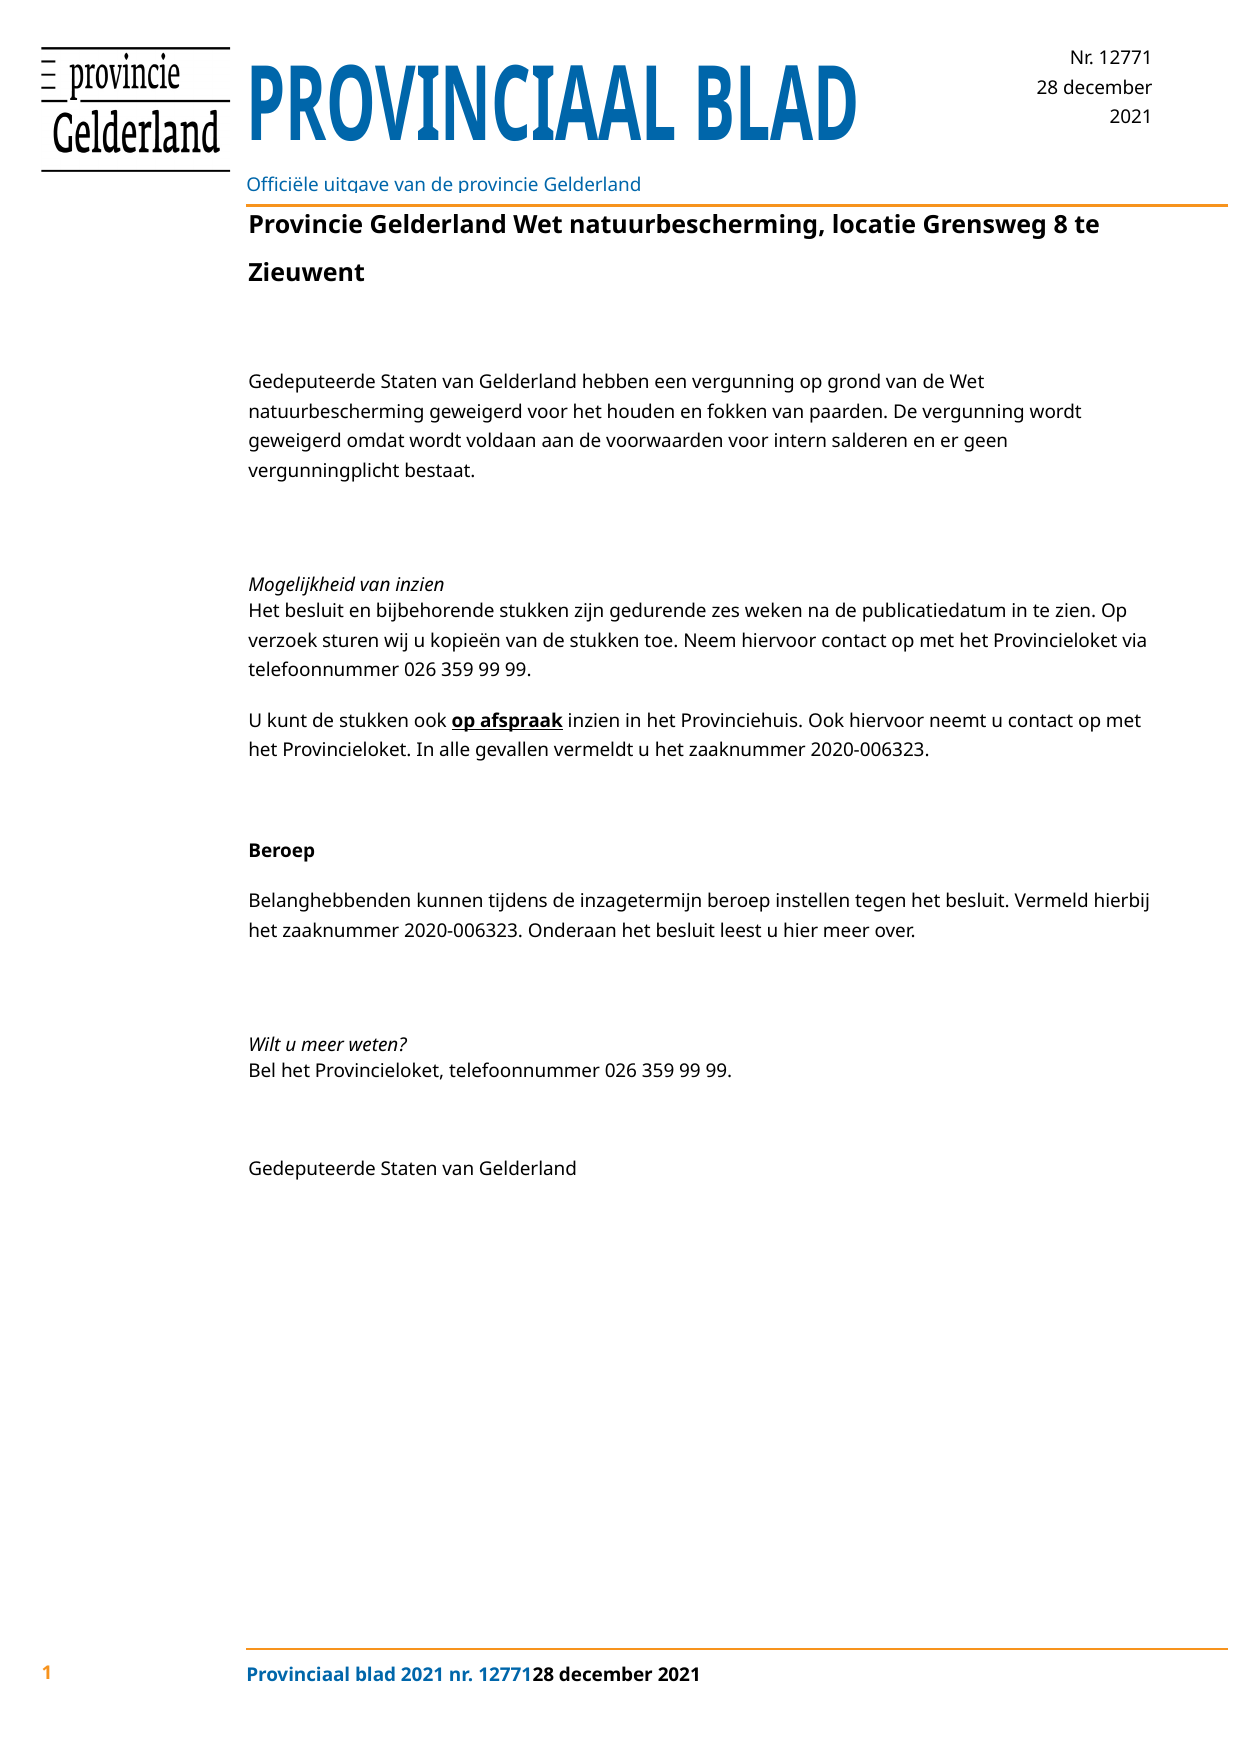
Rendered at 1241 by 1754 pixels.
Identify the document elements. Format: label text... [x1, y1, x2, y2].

text Belanghebbenden kunnen tijdens de inzagetermijn beroep instellen tegen het besluit. Vermeld hierbij het zaaknummer 2020-006323. Onderaan het besluit leest u hier meer over. [248, 888, 1152, 943]
text Gedeputeerde Staten van Gelderland [248, 1156, 1152, 1181]
text Beroep [248, 837, 1152, 863]
text Provincie Gelderland Wet natuurbescherming, locatie Grensweg 8 te Zieuwent [248, 207, 1152, 288]
text Wilt u meer weten? [248, 1032, 1152, 1057]
text Gedeputeerde Staten van Gelderland hebben een vergunning op grond van de Wet natuurbescherming geweigerd voor het houden en fokken van paarden. De vergunning wordt geweigerd omdat wordt voldaan aan de voorwaarden voor intern salderen en er geen vergunningplicht bestaat. [248, 368, 1152, 483]
text Het besluit en bijbehorende stukken zijn gedurende zes weken na de publicatiedatum in te zien. Op verzoek sturen wij u kopieën van de stukken toe. Neem hiervoor contact op met het Provincieloket via telefoonnummer 026 359 99 99. [248, 597, 1152, 682]
picture [41, 47, 231, 172]
text Mogelijkheid van inzien [248, 571, 1152, 597]
text U kunt de stukken ook op afspraak inzien in het Provinciehuis. Ook hiervoor neemt u contact op met het Provincieloket. In alle gevallen vermeldt u het zaaknummer 2020-006323. [248, 707, 1152, 762]
text Bel het Provincieloket, telefoonnummer 026 359 99 99. [248, 1057, 1152, 1083]
